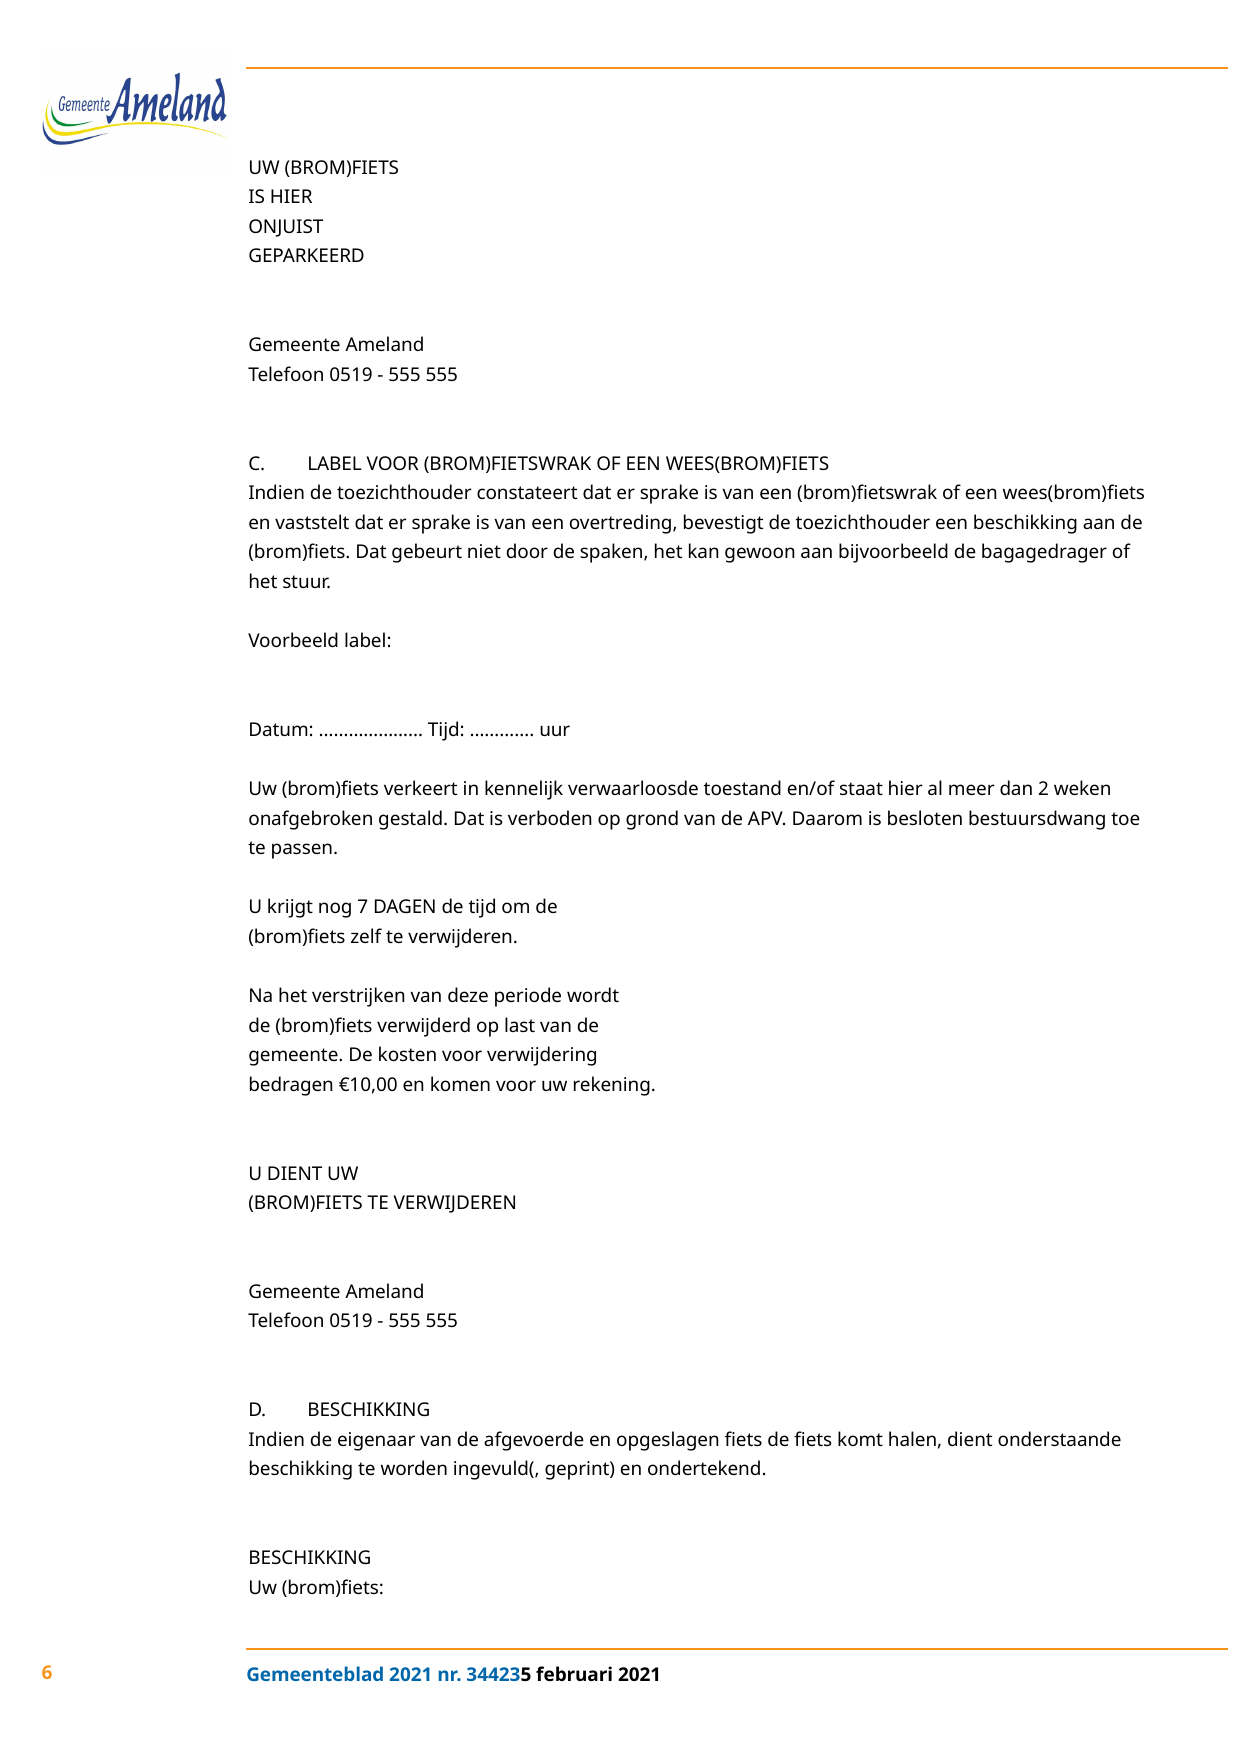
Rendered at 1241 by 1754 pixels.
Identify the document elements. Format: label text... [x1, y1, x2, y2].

text Indien de eigenaar van de afgevoerde en opgeslagen fiets de fiets komt halen, dient onderstaande beschikking te worden ingevuld(, geprint) en ondertekend. [248, 1426, 1152, 1481]
text Na het verstrijken van deze periode wordt [248, 982, 1152, 1008]
text gemeente. De kosten voor verwijdering [248, 1041, 1152, 1067]
text Gemeente Ameland [248, 331, 1152, 357]
text Uw (brom)fiets: [248, 1574, 1152, 1600]
text UW (BROM)FIETS [248, 154, 1152, 180]
picture [41, 47, 231, 172]
text Gemeente Ameland [248, 1278, 1152, 1304]
text U DIENT UW [248, 1160, 1152, 1186]
text U krijgt nog 7 DAGEN de tijd om de [248, 893, 1152, 919]
text GEPARKEERD [248, 243, 1152, 268]
text bedragen €10,00 en komen voor uw rekening. [248, 1071, 1152, 1097]
text Indien de toezichthouder constateert dat er sprake is van een (brom)fietswrak of een wees(brom)fiets en vaststelt dat er sprake is van een overtreding, bevestigt de toezichthouder een beschikking aan de (brom)fiets. Dat gebeurt niet door de spaken, het kan gewoon aan bijvoorbeeld de bagagedrager of het stuur. [248, 479, 1152, 594]
text ONJUIST [248, 213, 1152, 239]
text BESCHIKKING [248, 1544, 1152, 1570]
text Uw (brom)fiets verkeert in kennelijk verwaarloosde toestand en/of staat hier al meer dan 2 weken onafgebroken gestald. Dat is verboden op grond van de APV. Daarom is besloten bestuursdwang toe te passen. [248, 775, 1152, 860]
text Telefoon 0519 - 555 555 [248, 361, 1152, 387]
text (BROM)FIETS TE VERWIJDEREN [248, 1189, 1152, 1215]
text IS HIER [248, 183, 1152, 209]
text de (brom)fiets verwijderd op last van de [248, 1012, 1152, 1038]
text Voorbeeld label: [248, 627, 1152, 653]
list BESCHIKKING [248, 1396, 1152, 1422]
text Datum: ………………… Tijd: …………. uur [248, 716, 1152, 742]
text (brom)fiets zelf te verwijderen. [248, 923, 1152, 949]
list LABEL VOOR (BROM)FIETSWRAK OF EEN WEES(BROM)FIETS [248, 450, 1152, 476]
text Telefoon 0519 - 555 555 [248, 1308, 1152, 1333]
